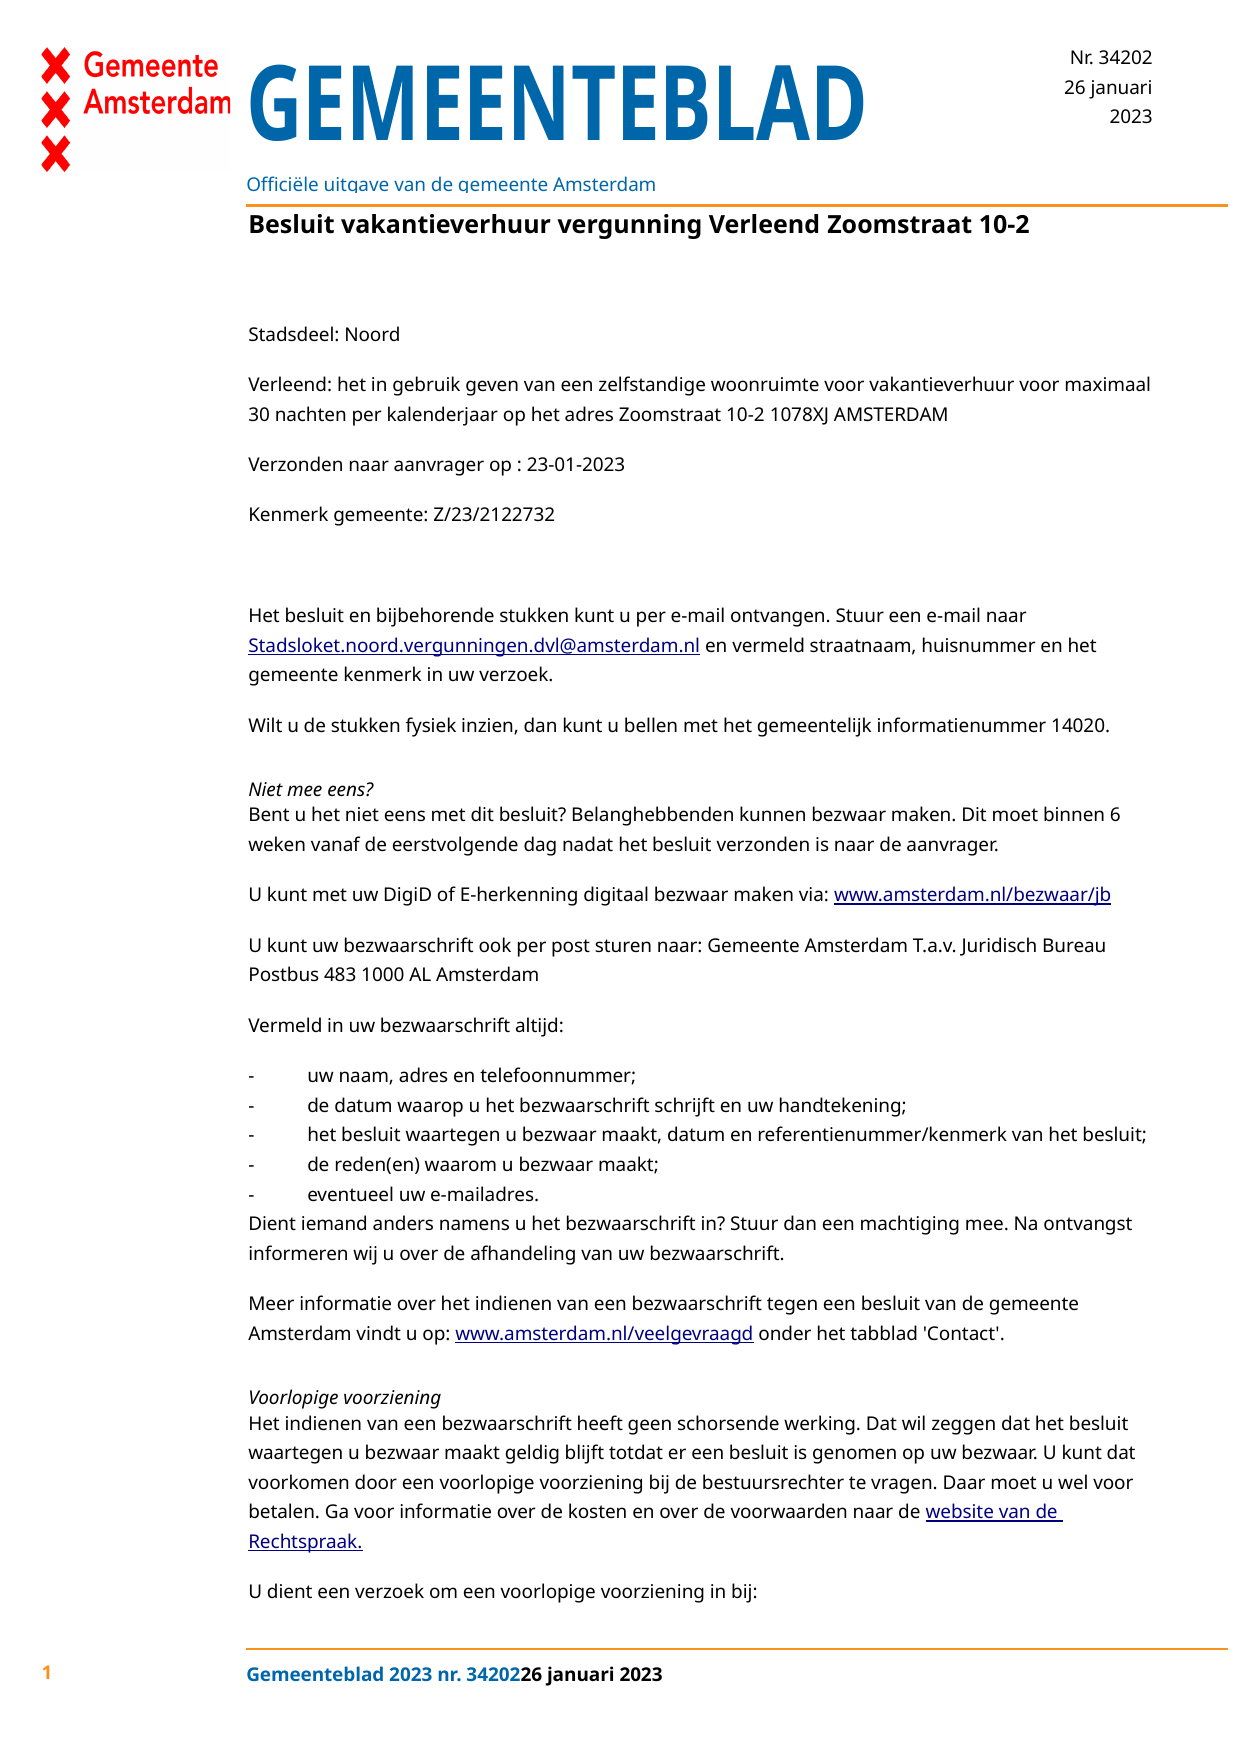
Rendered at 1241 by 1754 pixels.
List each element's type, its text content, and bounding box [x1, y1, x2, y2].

text Vermeld in uw bezwaarschrift altijd: [248, 1012, 1152, 1038]
text Besluit vakantieverhuur vergunning Verleend Zoomstraat 10-2 [248, 207, 1152, 241]
text Kenmerk gemeente: Z/23/2122732 [248, 502, 1152, 527]
text U dient een verzoek om een voorlopige voorziening in bij: [248, 1578, 1152, 1604]
list de datum waarop u het bezwaarschrift schrijft en uw handtekening; [248, 1092, 1152, 1118]
list het besluit waartegen u bezwaar maakt, datum en referentienummer/kenmerk van het besluit; [248, 1122, 1152, 1147]
text Het besluit en bijbehorende stukken kunt u per e-mail ontvangen. Stuur een e-mail naar Stadsloket.noord.vergunningen.dvl@amsterdam.nl en vermeld straatnaam, huisnummer en het gemeente kenmerk in uw verzoek. [248, 602, 1152, 687]
text Bent u het niet eens met dit besluit? Belanghebbenden kunnen bezwaar maken. Dit moet binnen 6 weken vanaf de eerstvolgende dag nadat het besluit verzonden is naar de aanvrager. [248, 802, 1152, 857]
text Dient iemand anders namens u het bezwaarschrift in? Stuur dan een machtiging mee. Na ontvangst informeren wij u over de afhandeling van uw bezwaarschrift. [248, 1210, 1152, 1266]
text Wilt u de stukken fysiek inzien, dan kunt u bellen met het gemeentelijk informatienummer 14020. [248, 712, 1152, 738]
text Voorlopige voorziening [248, 1384, 1152, 1410]
text Niet mee eens? [248, 776, 1152, 802]
text Verleend: het in gebruik geven van een zelfstandige woonruimte voor vakantieverhuur voor maximaal 30 nachten per kalenderjaar op het adres Zoomstraat 10-2 1078XJ AMSTERDAM [248, 371, 1152, 426]
list eventueel uw e-mailadres. [248, 1181, 1152, 1207]
list uw naam, adres en telefoonnummer; [248, 1062, 1152, 1088]
list de reden(en) waarom u bezwaar maakt; [248, 1151, 1152, 1177]
text U kunt uw bezwaarschrift ook per post sturen naar: Gemeente Amsterdam T.a.v. Juridisch Bureau Postbus 483 1000 AL Amsterdam [248, 932, 1152, 987]
text Het indienen van een bezwaarschrift heeft geen schorsende werking. Dat wil zeggen dat het besluit waartegen u bezwaar maakt geldig blijft totdat er een besluit is genomen op uw bezwaar. U kunt dat voorkomen door een voorlopige voorziening bij de bestuursrechter te vragen. Daar moet u wel voor betalen. Ga voor informatie over de kosten en over de voorwaarden naar de website van de Rechtspraak. [248, 1410, 1152, 1554]
picture [41, 47, 231, 172]
text Meer informatie over het indienen van een bezwaarschrift tegen een besluit van de gemeente Amsterdam vindt u op: www.amsterdam.nl/veelgevraagd onder het tabblad 'Contact'. [248, 1290, 1152, 1346]
text U kunt met uw DigiD of E-herkenning digitaal bezwaar maken via: www.amsterdam.nl/bezwaar/jb [248, 882, 1152, 907]
text Stadsdeel: Noord [248, 321, 1152, 346]
text Verzonden naar aanvrager op : 23-01-2023 [248, 451, 1152, 477]
